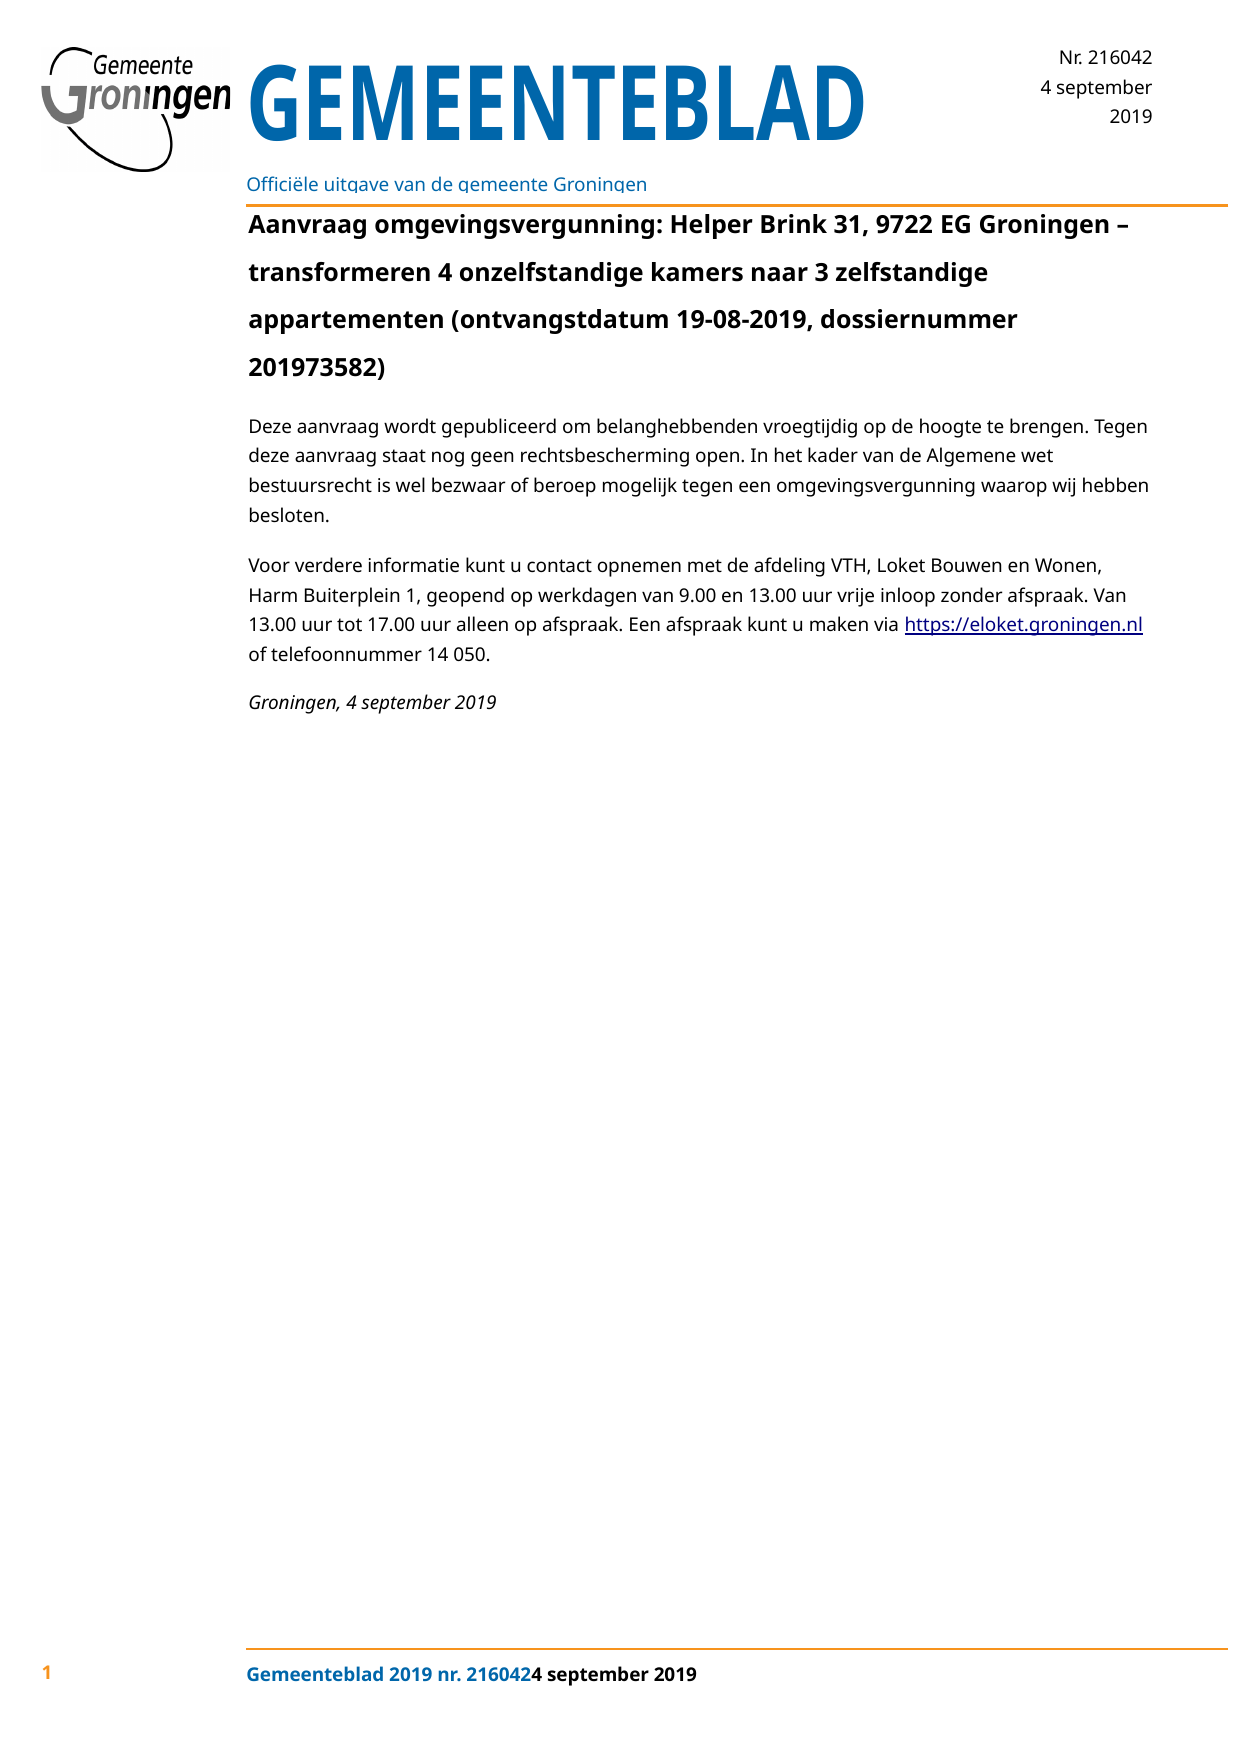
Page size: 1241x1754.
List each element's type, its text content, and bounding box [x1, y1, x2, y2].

picture [41, 47, 231, 172]
text Groningen, 4 september 2019 [248, 689, 1152, 714]
text Aanvraag omgevingsvergunning: Helper Brink 31, 9722 EG Groningen – transformeren 4 onzelfstandige kamers naar 3 zelfstandige appartementen (ontvangstdatum 19-08-2019, dossiernummer 201973582) [248, 207, 1152, 384]
text Deze aanvraag wordt gepubliceerd om belanghebbenden vroegtijdig op de hoogte te brengen. Tegen deze aanvraag staat nog geen rechtsbescherming open. In het kader van de Algemene wet bestuursrecht is wel bezwaar of beroep mogelijk tegen een omgevingsvergunning waarop wij hebben besloten. [248, 413, 1152, 528]
text Voor verdere informatie kunt u contact opnemen met de afdeling VTH, Loket Bouwen en Wonen, Harm Buiterplein 1, geopend op werkdagen van 9.00 en 13.00 uur vrije inloop zonder afspraak. Van 13.00 uur tot 17.00 uur alleen op afspraak. Een afspraak kunt u maken via https://eloket.groningen.nl of telefoonnummer 14 050. [248, 552, 1152, 667]
